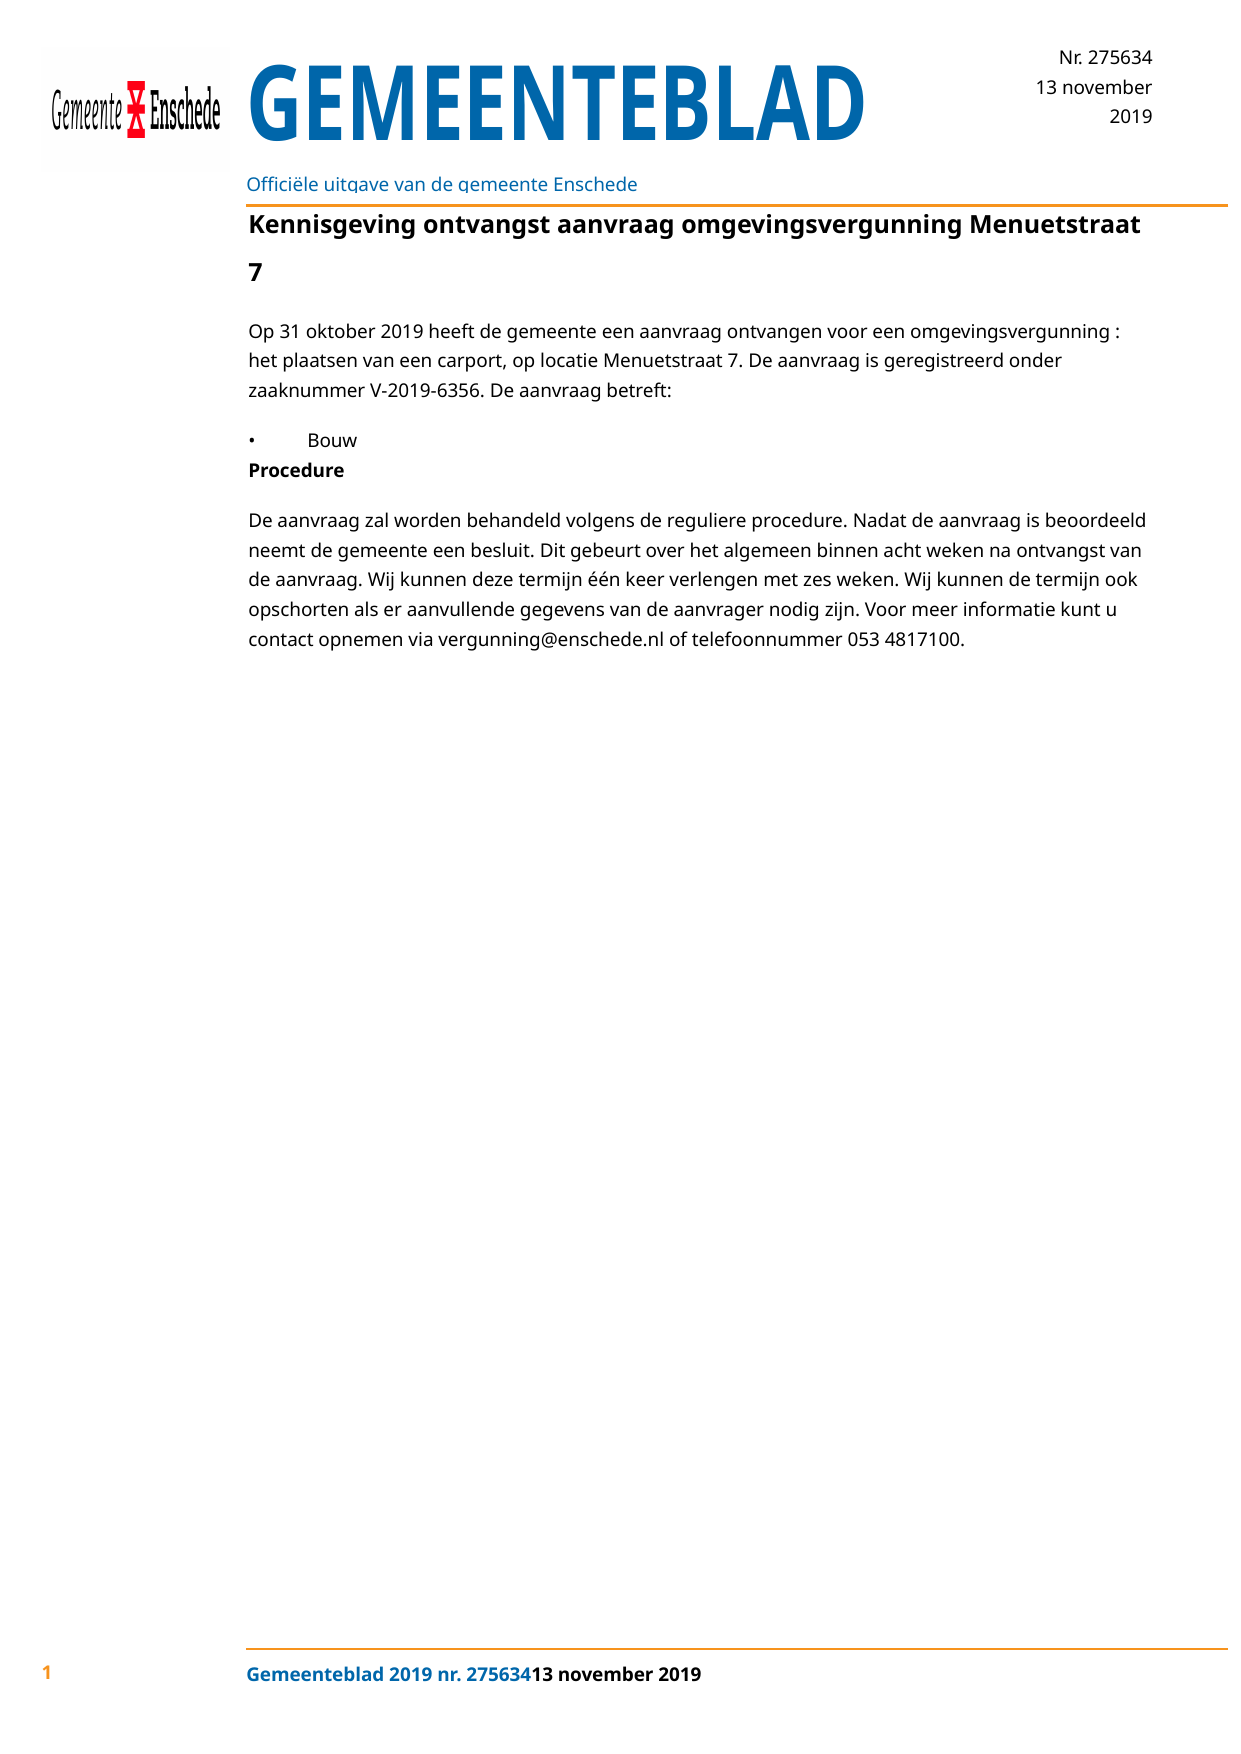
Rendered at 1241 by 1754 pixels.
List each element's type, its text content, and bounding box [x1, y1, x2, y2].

text De aanvraag zal worden behandeld volgens de reguliere procedure. Nadat de aanvraag is beoordeeld neemt de gemeente een besluit. Dit gebeurt over het algemeen binnen acht weken na ontvangst van de aanvraag. Wij kunnen deze termijn één keer verlengen met zes weken. Wij kunnen de termijn ook opschorten als er aanvullende gegevens van de aanvrager nodig zijn. Voor meer informatie kunt u contact opnemen via vergunning@enschede.nl of telefoonnummer 053 4817100. [248, 507, 1152, 652]
text Procedure [248, 457, 1152, 483]
picture [41, 47, 231, 172]
list Bouw [248, 427, 1152, 453]
text Kennisgeving ontvangst aanvraag omgevingsvergunning Menuetstraat 7 [248, 207, 1152, 288]
text Op 31 oktober 2019 heeft de gemeente een aanvraag ontvangen voor een omgevingsvergunning : het plaatsen van een carport, op locatie Menuetstraat 7. De aanvraag is geregistreerd onder zaaknummer V-2019-6356. De aanvraag betreft: [248, 318, 1152, 403]
